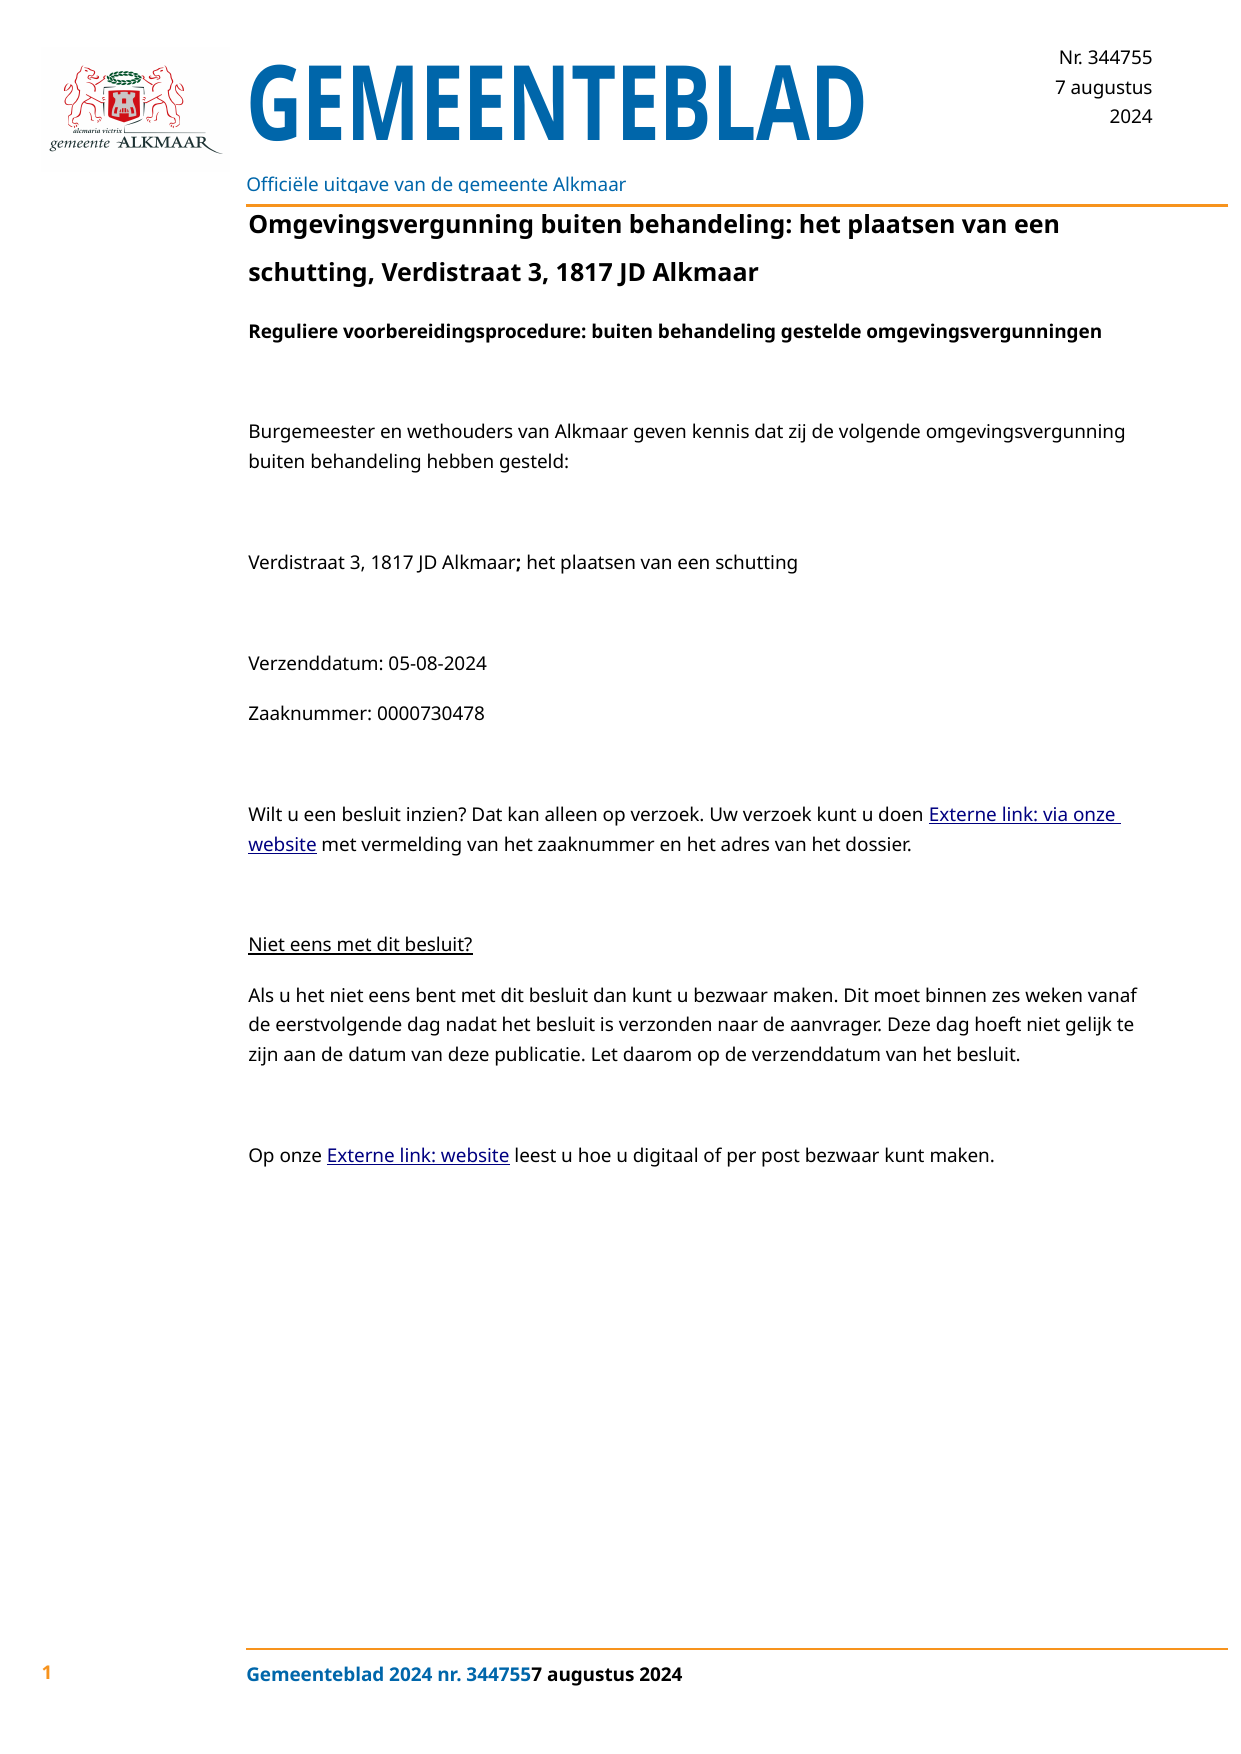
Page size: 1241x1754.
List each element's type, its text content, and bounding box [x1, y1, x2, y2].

text Omgevingsvergunning buiten behandeling: het plaatsen van een schutting, Verdistraat 3, 1817 JD Alkmaar [248, 207, 1152, 288]
text Zaaknummer: 0000730478 [248, 700, 1152, 726]
text Verzenddatum: 05-08-2024 [248, 650, 1152, 676]
text Niet eens met dit besluit? [248, 932, 1152, 957]
text Burgemeester en wethouders van Alkmaar geven kennis dat zij de volgende omgevingsvergunning buiten behandeling hebben gesteld: [248, 419, 1152, 474]
text Op onze Externe link: website leest u hoe u digitaal of per post bezwaar kunt maken. [248, 1142, 1152, 1168]
text Wilt u een besluit inzien? Dat kan alleen op verzoek. Uw verzoek kunt u doen Externe link: via onze website met vermelding van het zaaknummer en het adres van het dossier. [248, 801, 1152, 857]
text Verdistraat 3, 1817 JD Alkmaar; het plaatsen van een schutting [248, 549, 1152, 575]
text Reguliere voorbereidingsprocedure: buiten behandeling gestelde omgevingsvergunningen [248, 318, 1152, 344]
picture [41, 47, 231, 172]
text Als u het niet eens bent met dit besluit dan kunt u bezwaar maken. Dit moet binnen zes weken vanaf de eerstvolgende dag nadat het besluit is verzonden naar de aanvrager. Deze dag hoeft niet gelijk te zijn aan de datum van deze publicatie. Let daarom op de verzenddatum van het besluit. [248, 982, 1152, 1067]
